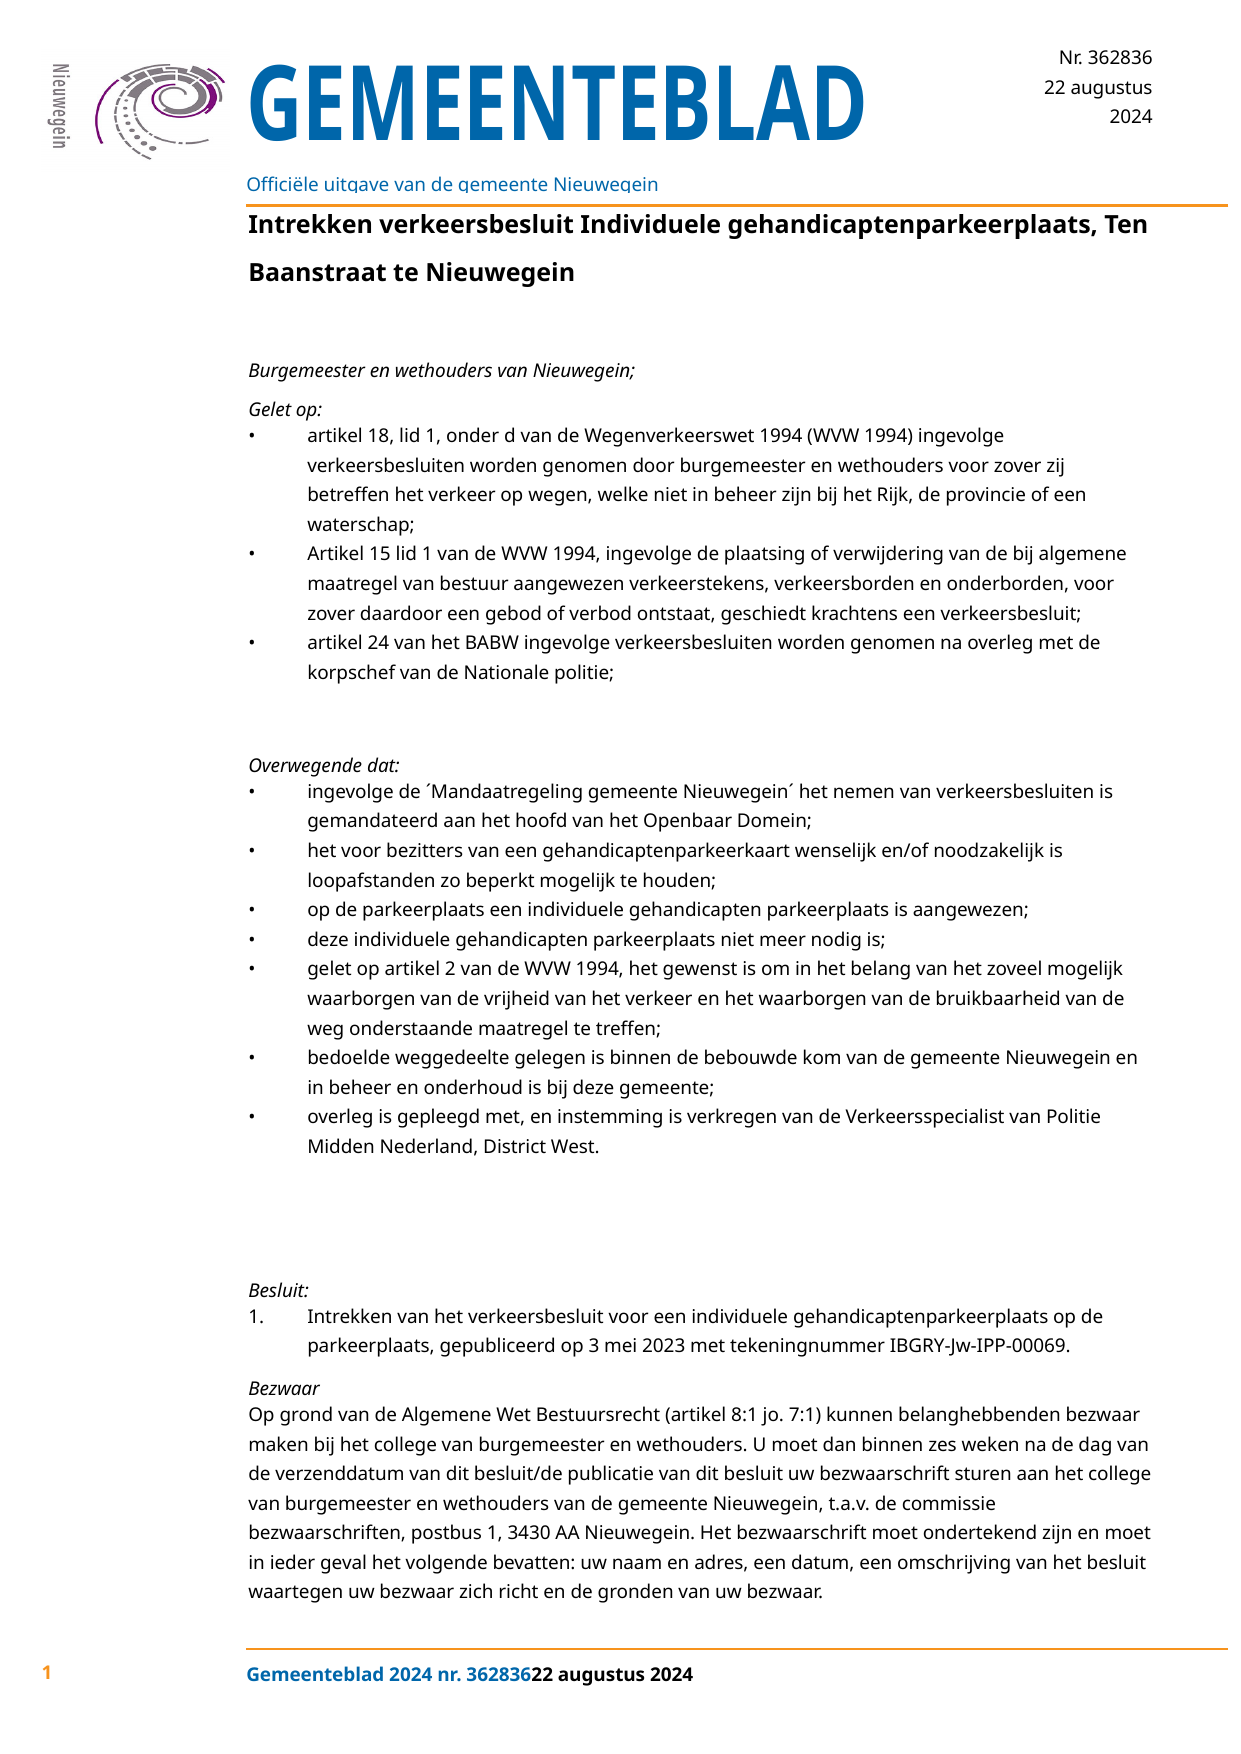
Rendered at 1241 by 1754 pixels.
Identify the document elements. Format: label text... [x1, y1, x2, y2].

text Intrekken verkeersbesluit Individuele gehandicaptenparkeerplaats, Ten Baanstraat te Nieuwegein [248, 207, 1152, 288]
list overleg is gepleegd met, en instemming is verkregen van de Verkeersspecialist van Politie Midden Nederland, District West. [248, 1103, 1152, 1159]
list artikel 24 van het BABW ingevolge verkeersbesluiten worden genomen na overleg met de korpschef van de Nationale politie; [248, 629, 1152, 684]
list op de parkeerplaats een individuele gehandicapten parkeerplaats is aangewezen; [248, 896, 1152, 922]
text Bezwaar [248, 1376, 1152, 1401]
list het voor bezitters van een gehandicaptenparkeerkaart wenselijk en/of noodzakelijk is loopafstanden zo beperkt mogelijk te houden; [248, 837, 1152, 893]
text Burgemeester en wethouders van Nieuwegein; [248, 357, 1152, 383]
list deze individuele gehandicapten parkeerplaats niet meer nodig is; [248, 926, 1152, 952]
text Op grond van de Algemene Wet Bestuursrecht (artikel 8:1 jo. 7:1) kunnen belanghebbenden bezwaar maken bij het college van burgemeester en wethouders. U moet dan binnen zes weken na de dag van de verzenddatum van dit besluit/de publicatie van dit besluit uw bezwaarschrift sturen aan het college van burgemeester en wethouders van de gemeente Nieuwegein, t.a.v. de commissie bezwaarschriften, postbus 1, 3430 AA Nieuwegein. Het bezwaarschrift moet ondertekend zijn en moet in ieder geval het volgende bevatten: uw naam en adres, een datum, een omschrijving van het besluit waartegen uw bezwaar zich richt en de gronden van uw bezwaar. [248, 1401, 1152, 1604]
list Artikel 15 lid 1 van de WVW 1994, ingevolge de plaatsing of verwijdering van de bij algemene maatregel van bestuur aangewezen verkeerstekens, verkeersborden en onderborden, voor zover daardoor een gebod of verbod ontstaat, geschiedt krachtens een verkeersbesluit; [248, 541, 1152, 625]
text Overwegende dat: [248, 752, 1152, 778]
text Gelet op: [248, 396, 1152, 422]
list gelet op artikel 2 van de WVW 1994, het gewenst is om in het belang van het zoveel mogelijk waarborgen van de vrijheid van het verkeer en het waarborgen van de bruikbaarheid van de weg onderstaande maatregel te treffen; [248, 956, 1152, 1041]
list ingevolge de ´Mandaatregeling gemeente Nieuwegein´ het nemen van verkeersbesluiten is gemandateerd aan het hoofd van het Openbaar Domein; [248, 778, 1152, 833]
picture [41, 47, 231, 172]
text Besluit: [248, 1277, 1152, 1303]
list Intrekken van het verkeersbesluit voor een individuele gehandicaptenparkeerplaats op de parkeerplaats, gepubliceerd op 3 mei 2023 met tekeningnummer IBGRY-Jw-IPP-00069. [248, 1303, 1152, 1358]
list bedoelde weggedeelte gelegen is binnen de bebouwde kom van de gemeente Nieuwegein en in beheer en onderhoud is bij deze gemeente; [248, 1044, 1152, 1100]
list artikel 18, lid 1, onder d van de Wegenverkeerswet 1994 (WVW 1994) ingevolge verkeersbesluiten worden genomen door burgemeester en wethouders voor zover zij betreffen het verkeer op wegen, welke niet in beheer zijn bij het Rijk, de provincie of een waterschap; [248, 422, 1152, 537]
